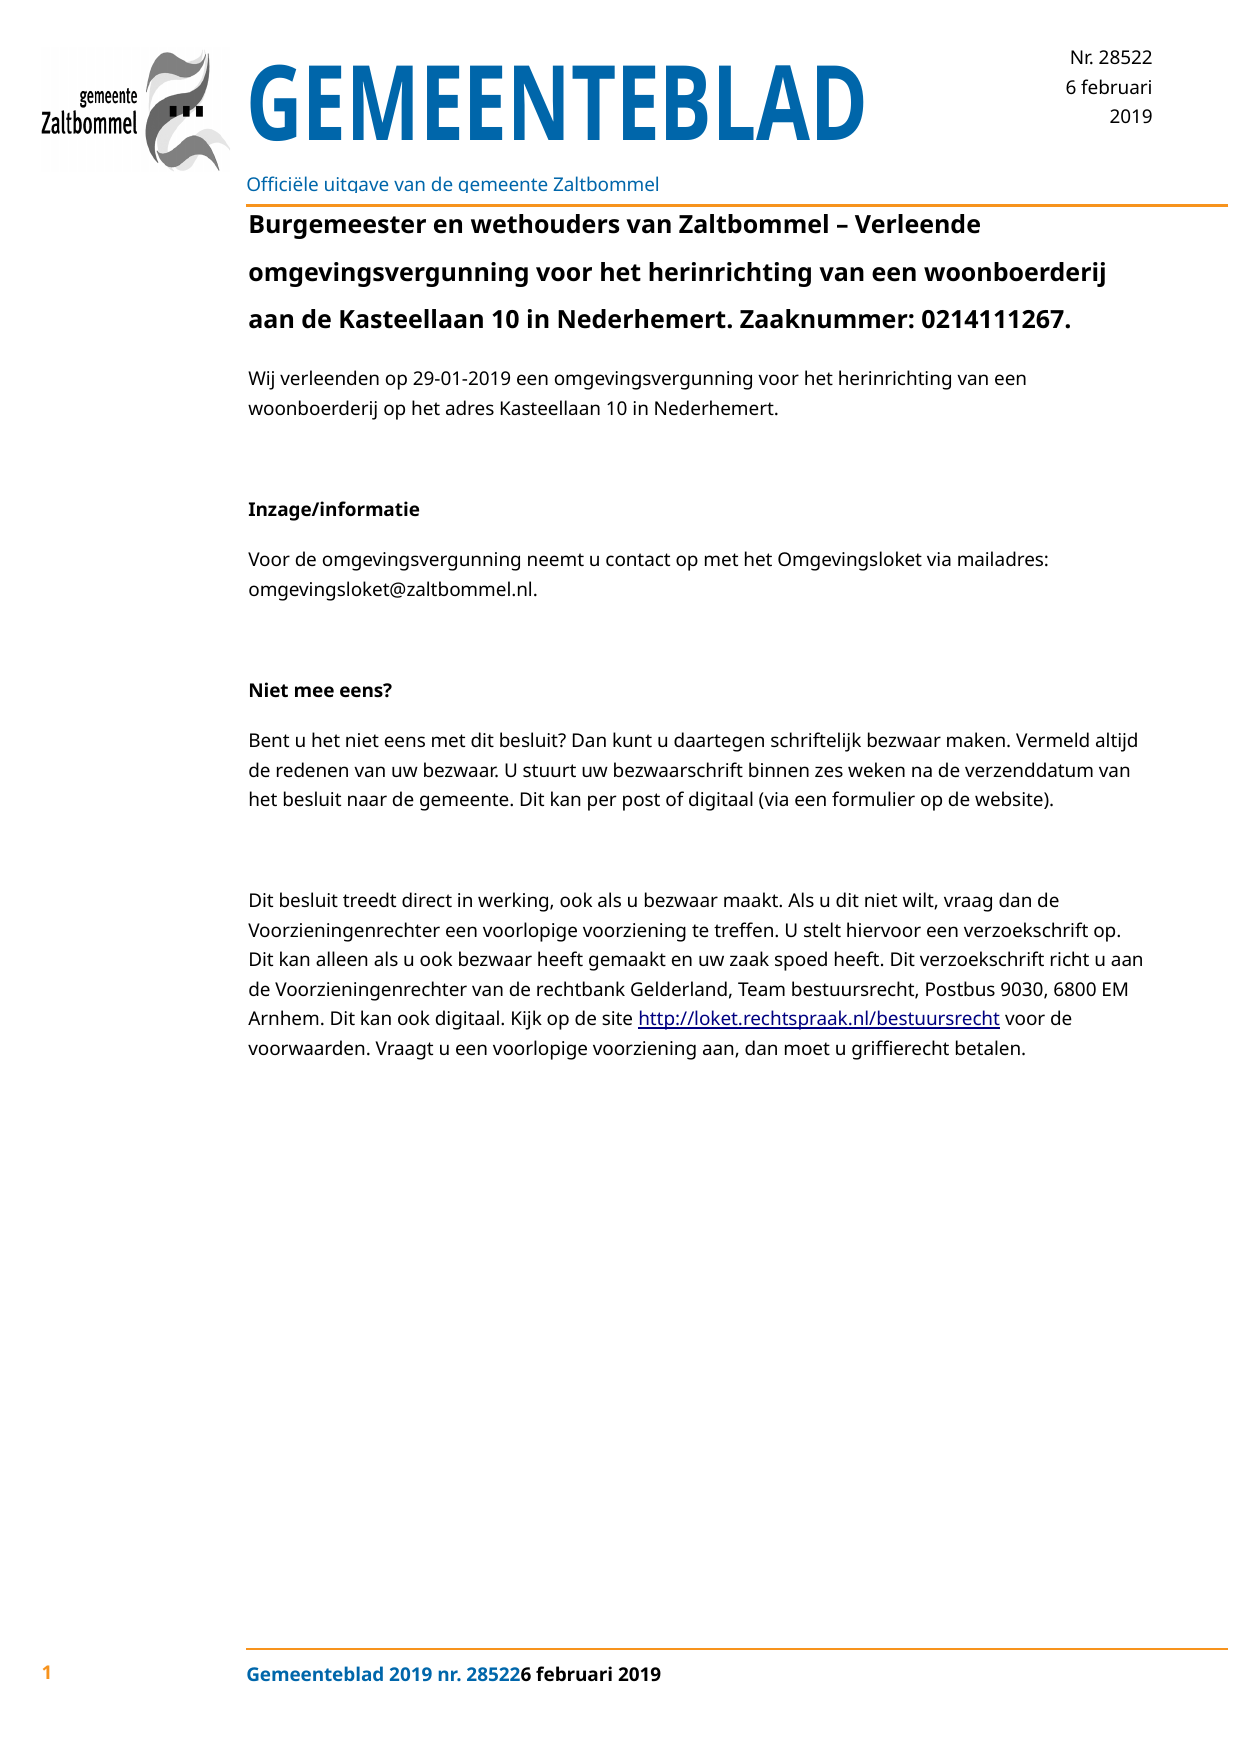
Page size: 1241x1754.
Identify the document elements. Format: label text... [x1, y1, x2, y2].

text Niet mee eens? [248, 677, 1152, 702]
text Burgemeester en wethouders van Zaltbommel – Verleende omgevingsvergunning voor het herinrichting van een woonboerderij aan de Kasteellaan 10 in Nederhemert. Zaaknummer: 0214111267. [248, 207, 1152, 336]
text Dit besluit treedt direct in werking, ook als u bezwaar maakt. Als u dit niet wilt, vraag dan de Voorzieningenrechter een voorlopige voorziening te treffen. U stelt hiervoor een verzoekschrift op. Dit kan alleen als u ook bezwaar heeft gemaakt en uw zaak spoed heeft. Dit verzoekschrift richt u aan de Voorzieningenrechter van de rechtbank Gelderland, Team bestuursrecht, Postbus 9030, 6800 EM Arnhem. Dit kan ook digitaal. Kijk op de site http://loket.rechtspraak.nl/bestuursrecht voor de voorwaarden. Vraagt u een voorlopige voorziening aan, dan moet u griffierecht betalen. [248, 887, 1152, 1061]
picture [41, 47, 231, 172]
text Voor de omgevingsvergunning neemt u contact op met het Omgevingsloket via mailadres: omgevingsloket@zaltbommel.nl. [248, 546, 1152, 602]
text Inzage/informatie [248, 496, 1152, 522]
text Wij verleenden op 29-01-2019 een omgevingsvergunning voor het herinrichting van een woonboerderij op het adres Kasteellaan 10 in Nederhemert. [248, 366, 1152, 421]
text Bent u het niet eens met dit besluit? Dan kunt u daartegen schriftelijk bezwaar maken. Vermeld altijd de redenen van uw bezwaar. U stuurt uw bezwaarschrift binnen zes weken na de verzenddatum van het besluit naar de gemeente. Dit kan per post of digitaal (via een formulier op de website). [248, 727, 1152, 812]
